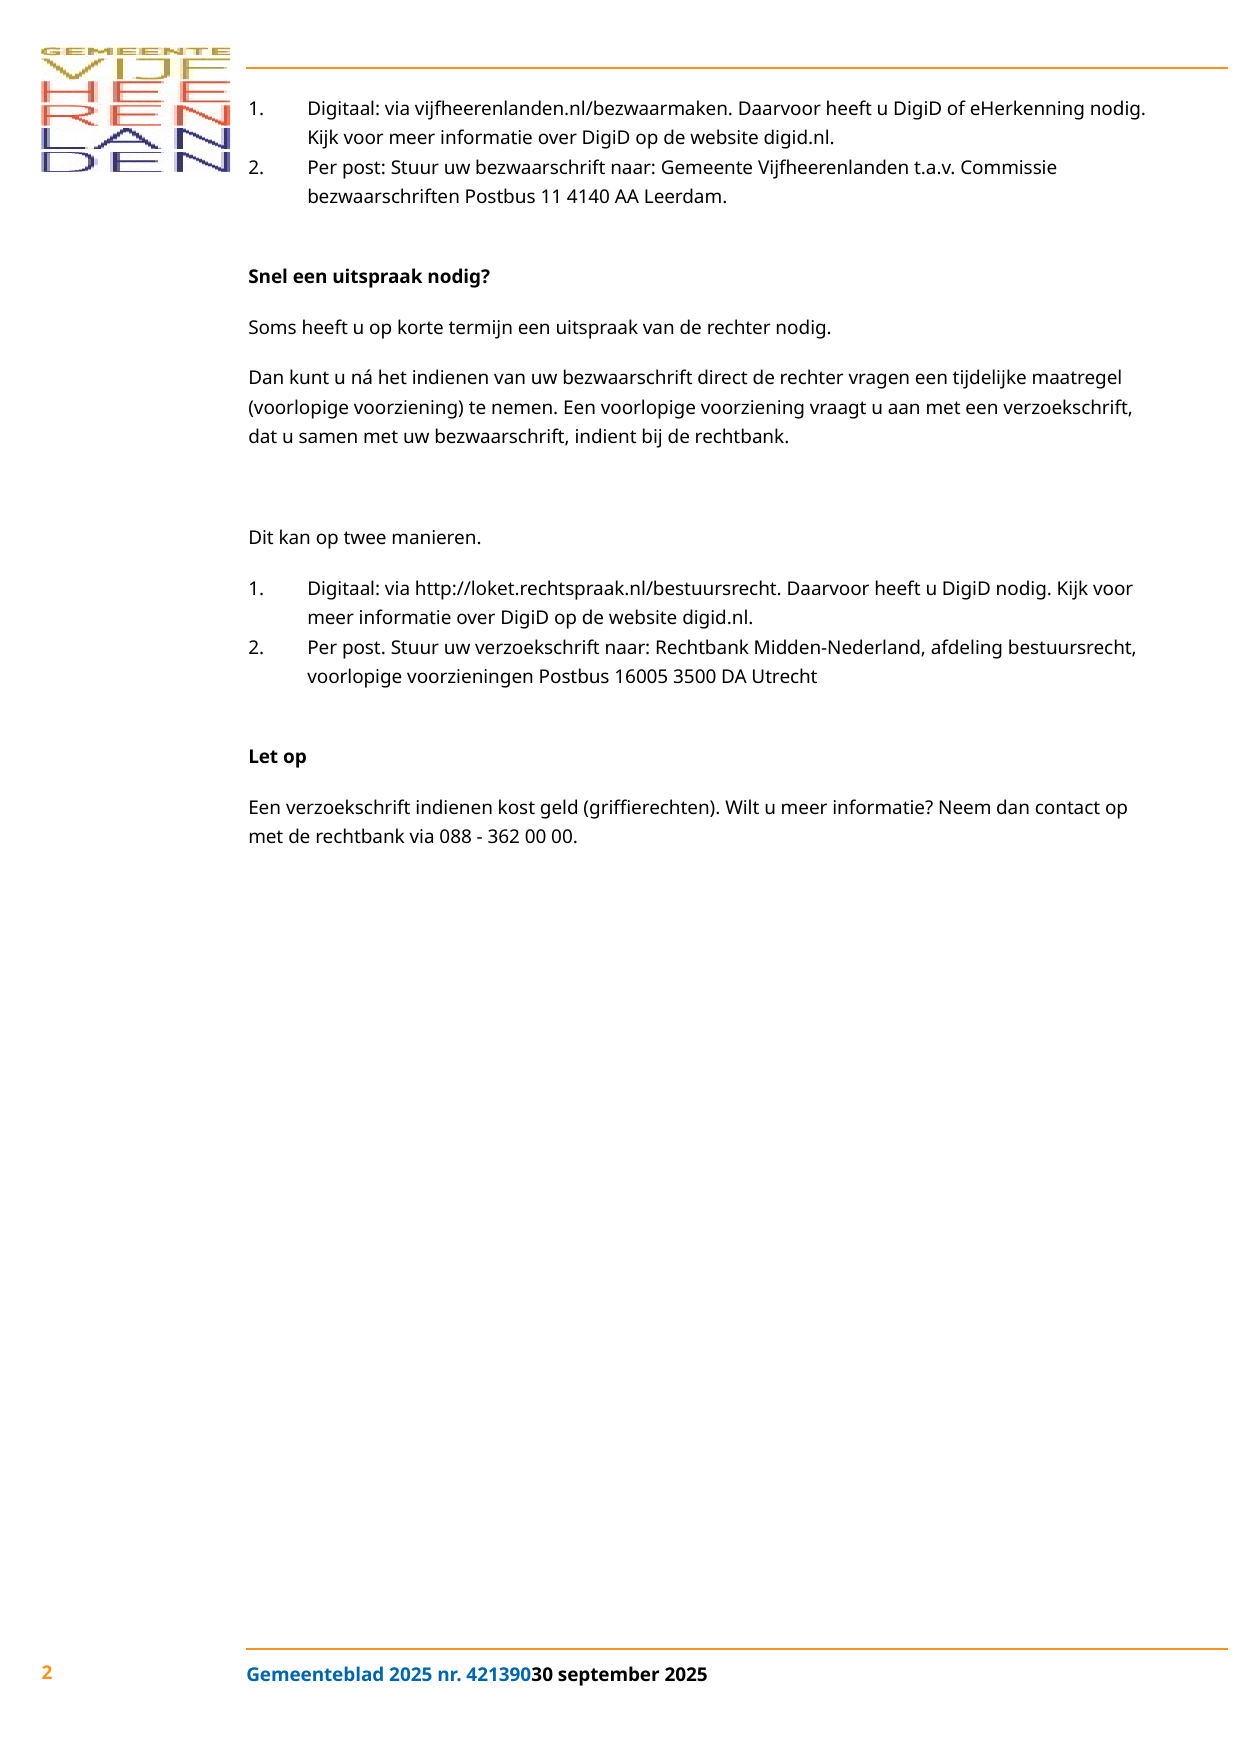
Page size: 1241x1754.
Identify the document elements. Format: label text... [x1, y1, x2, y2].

picture [41, 47, 231, 172]
text Let op [248, 743, 1152, 769]
text Een verzoekschrift indienen kost geld (griffierechten). Wilt u meer informatie? Neem dan contact op met de rechtbank via 088 - 362 00 00. [248, 794, 1152, 849]
text Dit kan op twee manieren. [248, 524, 1152, 550]
text Snel een uitspraak nodig? [248, 263, 1152, 289]
list Digitaal: via vijfheerenlanden.nl/bezwaarmaken. Daarvoor heeft u DigiD of eHerkenning nodig. Kijk voor meer informatie over DigiD op de website digid.nl. [248, 95, 1152, 150]
text Soms heeft u op korte termijn een uitspraak van de rechter nodig. [248, 314, 1152, 340]
list Per post: Stuur uw bezwaarschrift naar: Gemeente Vijfheerenlanden t.a.v. Commissie bezwaarschriften Postbus 11 4140 AA Leerdam. [248, 154, 1152, 209]
list Digitaal: via http://loket.rechtspraak.nl/bestuursrecht. Daarvoor heeft u DigiD nodig. Kijk voor meer informatie over DigiD op de website digid.nl. [248, 575, 1152, 630]
list Per post. Stuur uw verzoekschrift naar: Rechtbank Midden-Nederland, afdeling bestuursrecht, voorlopige voorzieningen Postbus 16005 3500 DA Utrecht [248, 634, 1152, 689]
text Dan kunt u ná het indienen van uw bezwaarschrift direct de rechter vragen een tijdelijke maatregel (voorlopige voorziening) te nemen. Een voorlopige voorziening vraagt u aan met een verzoekschrift, dat u samen met uw bezwaarschrift, indient bij de rechtbank. [248, 364, 1152, 449]
